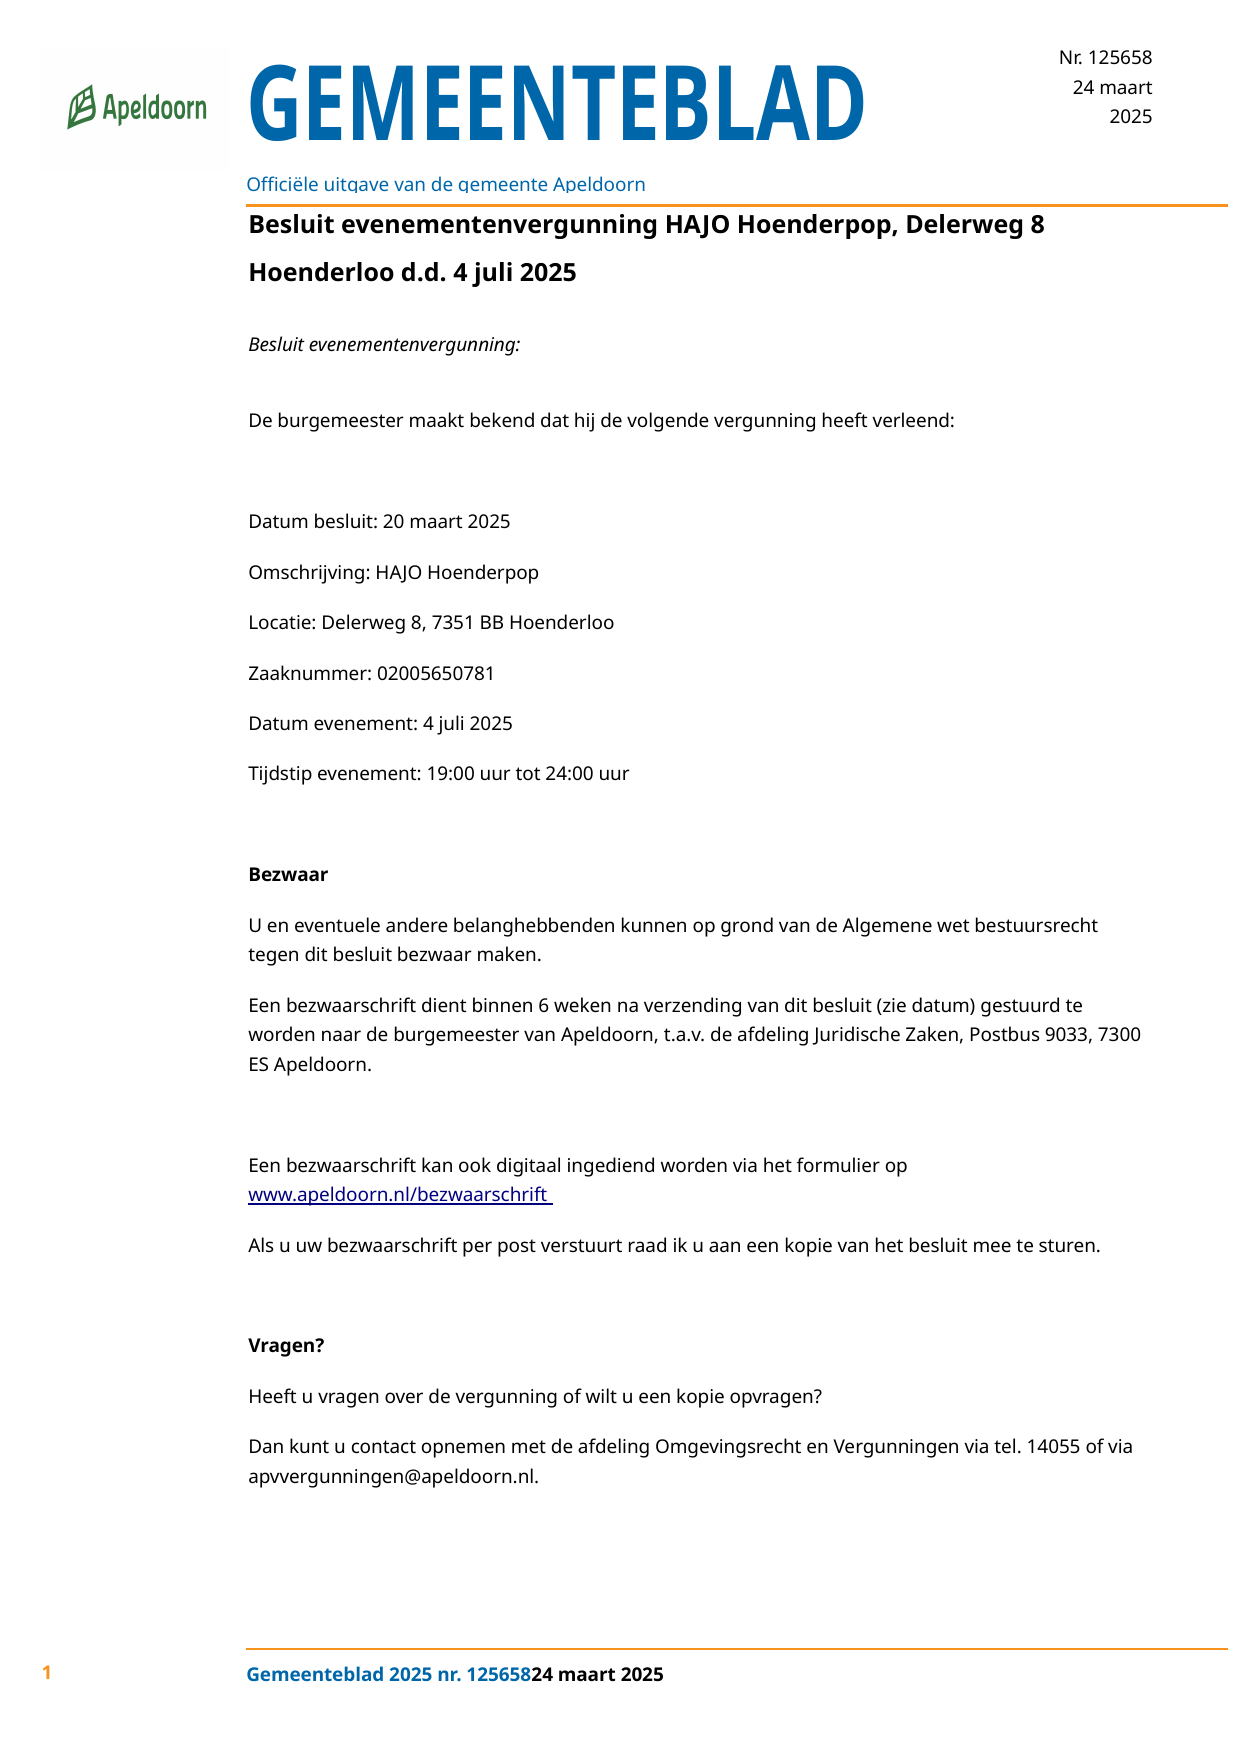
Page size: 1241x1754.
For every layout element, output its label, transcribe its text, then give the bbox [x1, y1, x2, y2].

text Een bezwaarschrift dient binnen 6 weken na verzending van dit besluit (zie datum) gestuurd te worden naar de burgemeester van Apeldoorn, t.a.v. de afdeling Juridische Zaken, Postbus 9033, 7300 ES Apeldoorn. [248, 992, 1152, 1077]
text Omschrijving: HAJO Hoenderpop [248, 559, 1152, 584]
text Een bezwaarschrift kan ook digitaal ingediend worden via het formulier op www.apeldoorn.nl/bezwaarschrift [248, 1152, 1152, 1207]
text Als u uw bezwaarschrift per post verstuurt raad ik u aan een kopie van het besluit mee te sturen. [248, 1232, 1152, 1257]
text Datum besluit: 20 maart 2025 [248, 508, 1152, 534]
text Besluit evenementenvergunning: [248, 331, 1152, 357]
text De burgemeester maakt bekend dat hij de volgende vergunning heeft verleend: [248, 408, 1152, 433]
text Zaaknummer: 02005650781 [248, 660, 1152, 685]
text Vragen? [248, 1333, 1152, 1358]
text Dan kunt u contact opnemen met de afdeling Omgevingsrecht en Vergunningen via tel. 14055 of via apvvergunningen@apeldoorn.nl. [248, 1433, 1152, 1489]
text Datum evenement: 4 juli 2025 [248, 710, 1152, 736]
text Bezwaar [248, 861, 1152, 887]
text U en eventuele andere belanghebbenden kunnen op grond van de Algemene wet bestuursrecht tegen dit besluit bezwaar maken. [248, 912, 1152, 967]
text Heeft u vragen over de vergunning of wilt u een kopie opvragen? [248, 1383, 1152, 1409]
picture [41, 47, 231, 172]
text Tijdstip evenement: 19:00 uur tot 24:00 uur [248, 761, 1152, 786]
text Locatie: Delerweg 8, 7351 BB Hoenderloo [248, 609, 1152, 635]
text Besluit evenementenvergunning HAJO Hoenderpop, Delerweg 8 Hoenderloo d.d. 4 juli 2025 [248, 207, 1152, 288]
